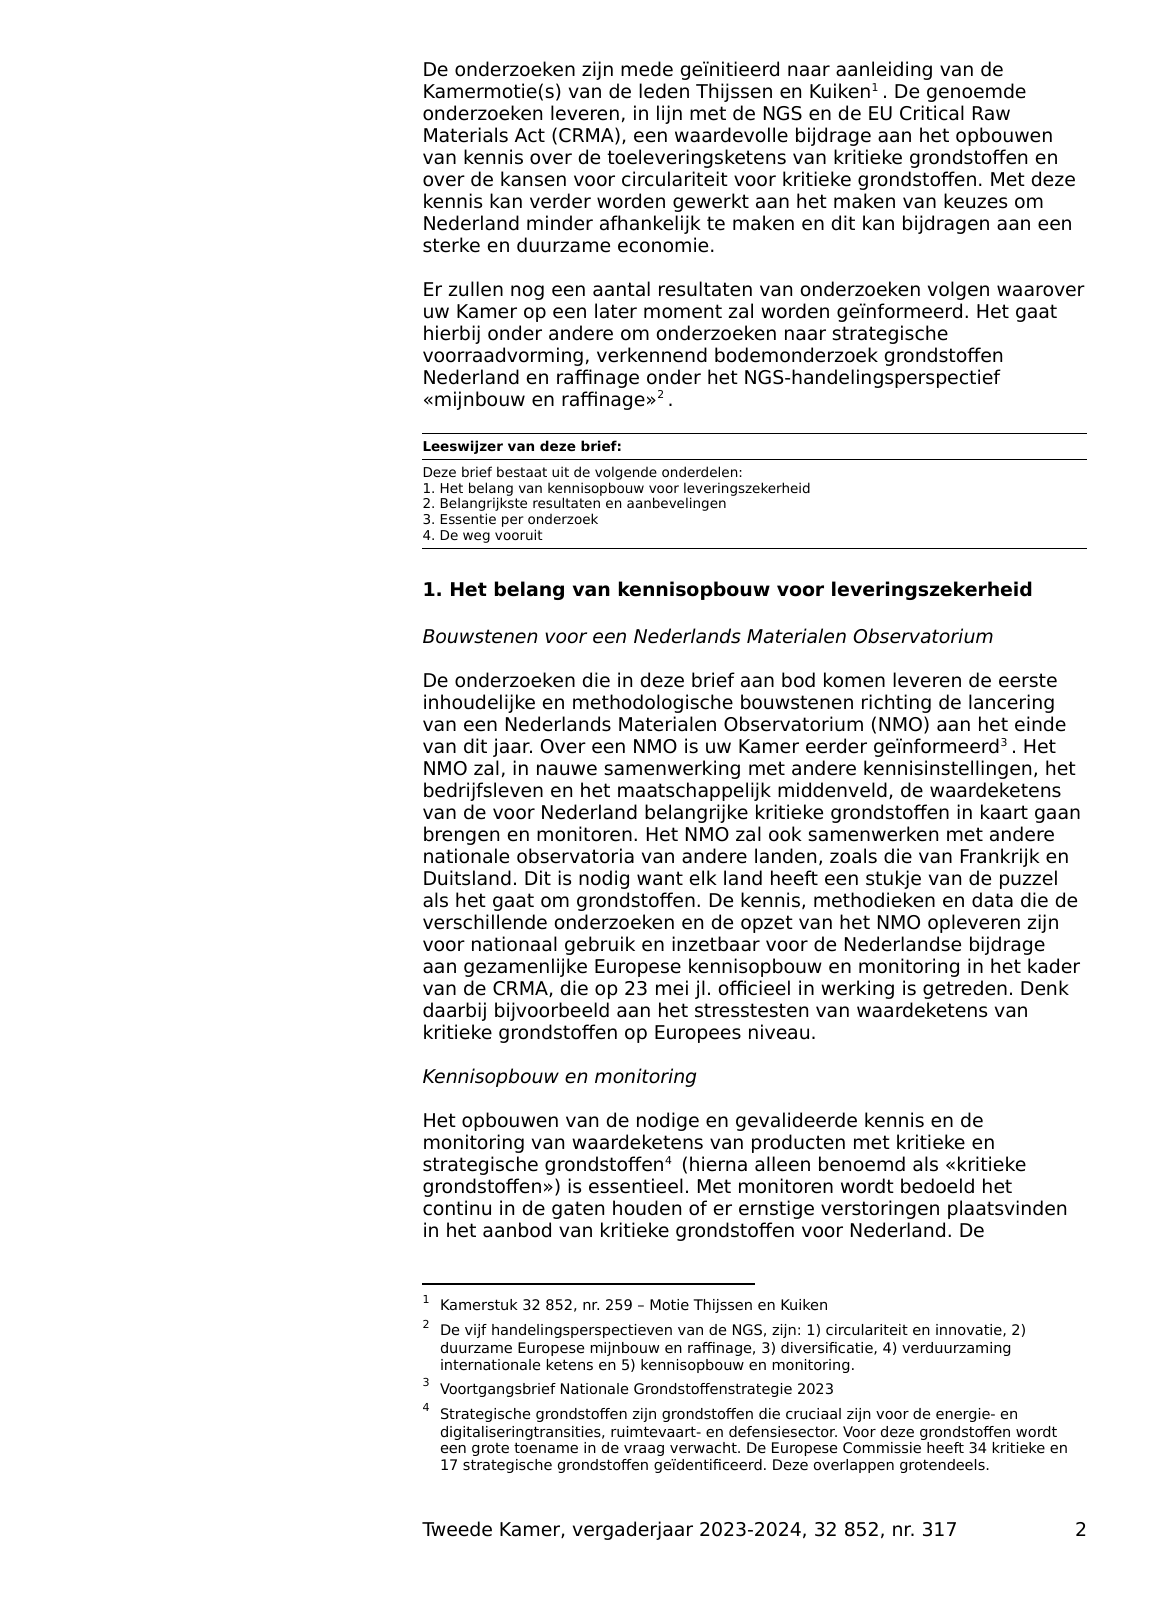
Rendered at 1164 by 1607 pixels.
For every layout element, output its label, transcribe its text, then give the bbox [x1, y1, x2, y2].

text Strategische grondstoffen zijn grondstoffen die cruciaal zijn voor de energie- en digitaliseringtransities, ruimtevaart- en defensiesector. Voor deze grondstoffen wordt een grote toename in de vraag verwacht. De Europese Commissie heeft 34 kritieke en 17 strategische grondstoffen geïdentificeerd. Deze overlappen grotendeels. [422, 1402, 1087, 1474]
text Kamerstuk 32 852, nr. 259 – Motie Thijssen en Kuiken [422, 1293, 1087, 1315]
text De vijf handelingsperspectieven van de NGS, zijn: 1) circulariteit en innovatie, 2) duurzame Europese mijnbouw en raffinage, 3) diversificatie, 4) verduurzaming internationale ketens en 5) kennisopbouw en monitoring. [422, 1318, 1087, 1374]
table_cell Deze brief bestaat uit de volgende onderdelen: 1. Het belang van kennisopbouw voor leveringszekerheid 2. Belangrijkste resultaten en aanbevelingen 3. Essentie per onderzoek 4. De weg vooruit [422, 460, 1087, 548]
text De onderzoeken die in deze brief aan bod komen leveren de eerste inhoudelijke en methodologische bouwstenen richting de lancering van een Nederlands Materialen Observatorium (NMO) aan het einde van dit jaar. Over een NMO is uw Kamer eerder geïnformeerd. Het NMO zal, in nauwe samenwerking met andere kennisinstellingen, het bedrijfsleven en het maatschappelijk middenveld, de waardeketens van de voor Nederland belangrijke kritieke grondstoffen in kaart gaan brengen en monitoren. Het NMO zal ook samenwerken met andere nationale observatoria van andere landen, zoals die van Frankrijk en Duitsland. Dit is nodig want elk land heeft een stukje van de puzzel als het gaat om grondstoffen. De kennis, methodieken en data die de verschillende onderzoeken en de opzet van het NMO opleveren zijn voor nationaal gebruik en inzetbaar voor de Nederlandse bijdrage aan gezamenlijke Europese kennisopbouw en monitoring in het kader van de CRMA, die op 23 mei jl. officieel in werking is getreden. Denk daarbij bijvoorbeeld aan het stresstesten van waardeketens van kritieke grondstoffen op Europees niveau. [422, 670, 1087, 1044]
subtitle Bouwstenen voor een Nederlands Materialen Observatorium [422, 626, 1087, 648]
subtitle 1. Het belang van kennisopbouw voor leveringszekerheid [422, 579, 1087, 601]
text Er zullen nog een aantal resultaten van onderzoeken volgen waarover uw Kamer op een later moment zal worden geïnformeerd. Het gaat hierbij onder andere om onderzoeken naar strategische voorraadvorming, verkennend bodemonderzoek grondstoffen Nederland en raffinage onder het NGS-handelingsperspectief «mijnbouw en raffinage». [422, 279, 1087, 411]
text Voortgangsbrief Nationale Grondstoffenstrategie 2023 [422, 1377, 1087, 1399]
text De onderzoeken zijn mede geïnitieerd naar aanleiding van de Kamermotie(s) van de leden Thijssen en Kuiken. De genoemde onderzoeken leveren, in lijn met de NGS en de EU Critical Raw Materials Act (CRMA), een waardevolle bijdrage aan het opbouwen van kennis over de toeleveringsketens van kritieke grondstoffen en over de kansen voor circulariteit voor kritieke grondstoffen. Met deze kennis kan verder worden gewerkt aan het maken van keuzes om Nederland minder afhankelijk te maken en dit kan bijdragen aan een sterke en duurzame economie. [422, 59, 1087, 257]
text Het opbouwen van de nodige en gevalideerde kennis en de monitoring van waardeketens van producten met kritieke en strategische grondstoffen (hierna alleen benoemd als «kritieke grondstoffen») is essentieel. Met monitoren wordt bedoeld het continu in de gaten houden of er ernstige verstoringen plaatsvinden in het aanbod van kritieke grondstoffen voor Nederland. De [422, 1110, 1087, 1242]
subtitle Kennisopbouw en monitoring [422, 1066, 1087, 1088]
table_header Leeswijzer van deze brief: [422, 434, 1087, 459]
